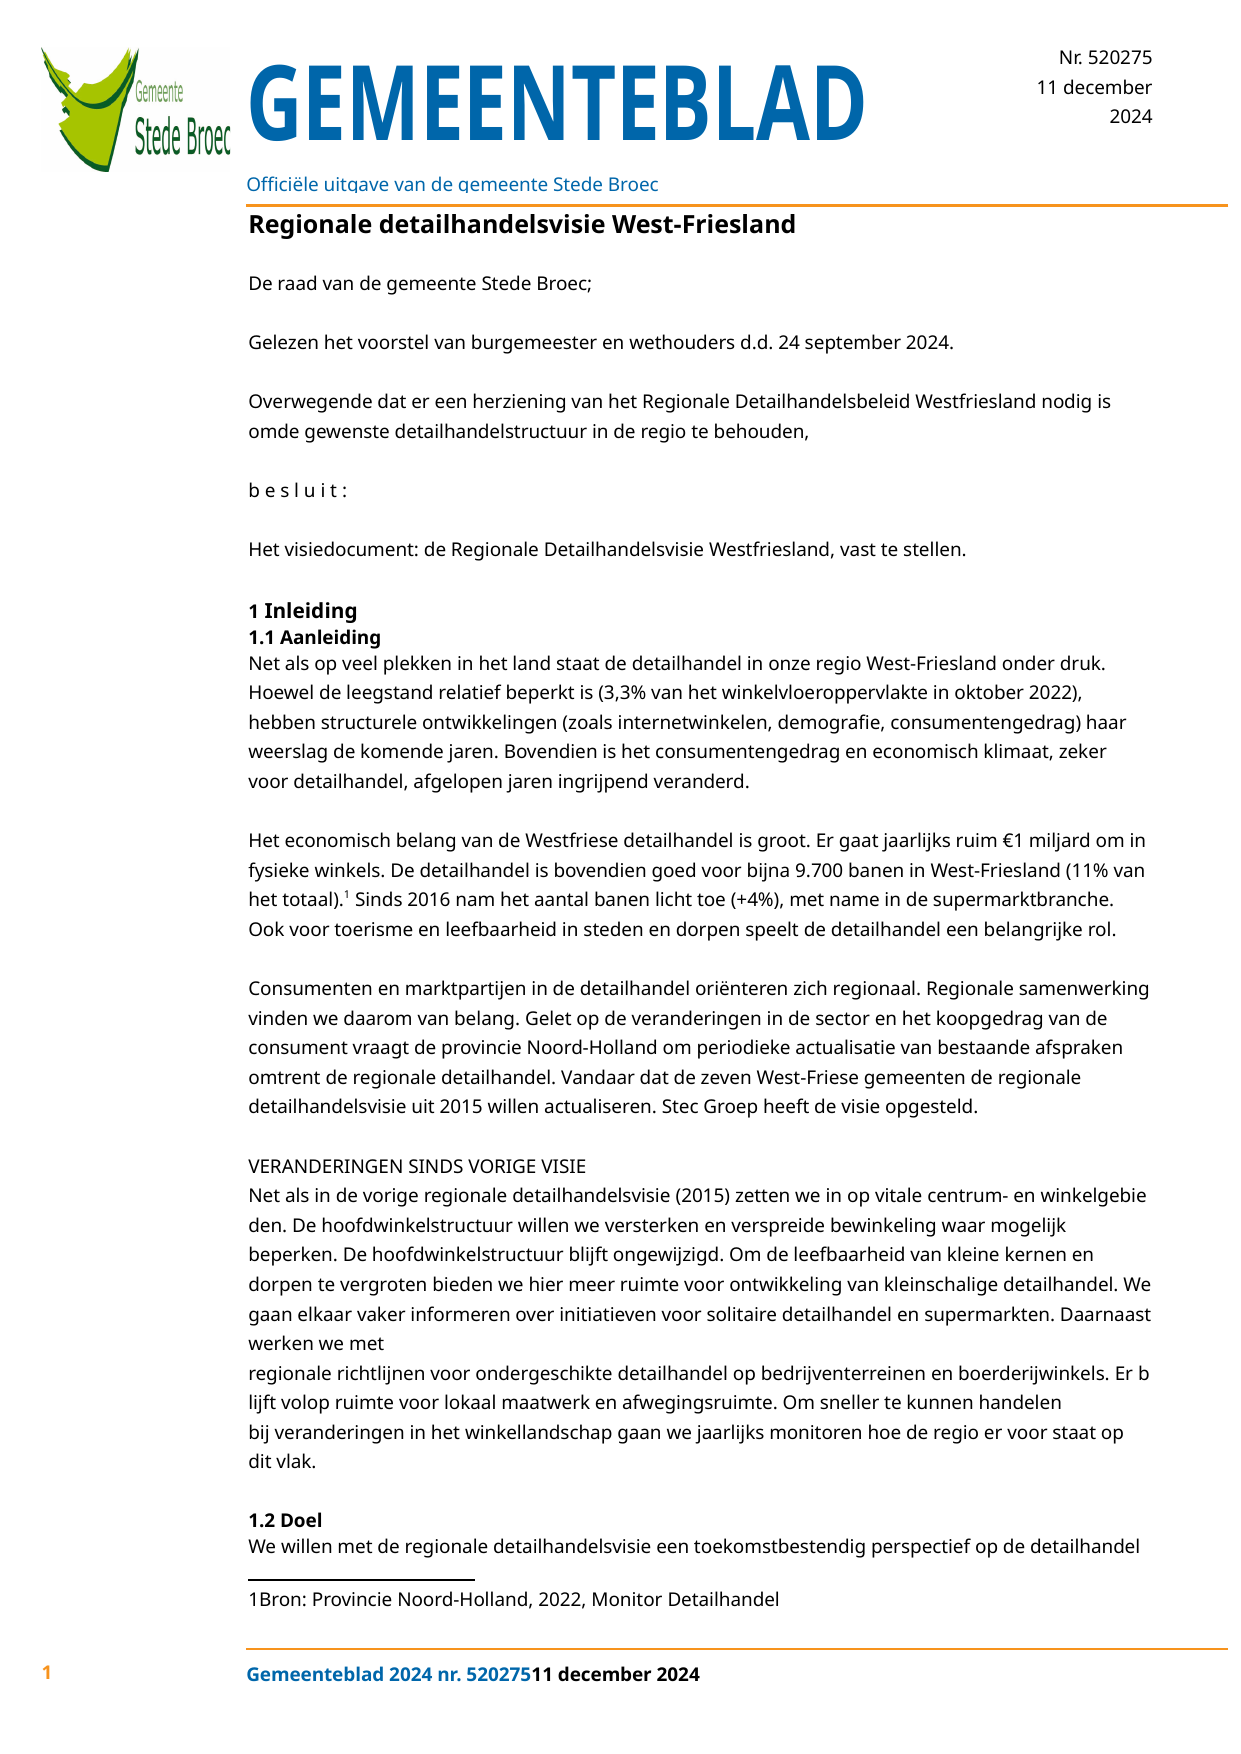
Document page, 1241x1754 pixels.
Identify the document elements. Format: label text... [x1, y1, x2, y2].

text De raad van de gemeente Stede Broec; [248, 270, 1152, 296]
text Consumenten en marktpartijen in de detailhandel oriënteren zich regionaal. Regionale samenwerking vinden we daarom van belang. Gelet op de veranderingen in de sector en het koopgedrag van de consument vraagt de provincie Noord-Holland om periodieke actualisatie van bestaande afspraken omtrent de regionale detailhandel. Vandaar dat de zeven West-Friese gemeenten de regionale detailhandelsvisie uit 2015 willen actualiseren. Stec Groep heeft de visie opgesteld. [248, 975, 1152, 1119]
text Het visiedocument: de Regionale Detailhandelsvisie Westfriesland, vast te stellen. [248, 537, 1152, 562]
text 1.1 Aanleiding [248, 624, 1152, 650]
text b e s l u i t : [248, 477, 1152, 503]
text 1 Inleiding [248, 596, 1152, 624]
text We willen met de regionale detailhandelsvisie een toekomstbestendig perspectief op de detailhandel [248, 1533, 1152, 1559]
text Regionale detailhandelsvisie West-Friesland [248, 207, 1152, 241]
text 1.2 Doel [248, 1507, 1152, 1533]
text Bron: Provincie Noord-Holland, 2022, Monitor Detailhandel [248, 1586, 1152, 1612]
picture [41, 47, 231, 172]
text Het economisch belang van de Westfriese detailhandel is groot. Er gaat jaarlijks ruim €1 miljard om in fysieke winkels. De detailhandel is bovendien goed voor bijna 9.700 banen in West-Friesland (11% van het totaal). Sinds 2016 nam het aantal banen licht toe (+4%), met name in de supermarktbranche. Ook voor toerisme en leefbaarheid in steden en dorpen speelt de detailhandel een belangrijke rol. [248, 827, 1152, 942]
text Gelezen het voorstel van burgemeester en wethouders d.d. 24 september 2024. [248, 329, 1152, 355]
text Overwegende dat er een herziening van het Regionale Detailhandelsbeleid Westfriesland nodig is omde gewenste detailhandelstructuur in de regio te behouden, [248, 389, 1152, 444]
table_header VERANDERINGEN SINDS VORIGE VISIE Net als in de vorige regionale detailhandelsvisie (2015) zetten we in op vitale centrum- en winkelgebieden. De hoofdwinkelstructuur willen we versterken en verspreide bewinkeling waar mogelijk beperken. De hoofdwinkelstructuur blijft ongewijzigd. Om de leefbaarheid van kleine kernen en dorpen te vergroten bieden we hier meer ruimte voor ontwikkeling van kleinschalige detailhandel. We gaan elkaar vaker informeren over initiatieven voor solitaire detailhandel en supermarkten. Daarnaast werken we met regionale richtlijnen voor ondergeschikte detailhandel op bedrijventerreinen en boerderijwinkels. Er blijft volop ruimte voor lokaal maatwerk en afwegingsruimte. Om sneller te kunnen handelen bij veranderingen in het winkellandschap gaan we jaarlijks monitoren hoe de regio er voor staat op dit vlak. [248, 1153, 1152, 1474]
text Net als op veel plekken in het land staat de detailhandel in onze regio West-Friesland onder druk. Hoewel de leegstand relatief beperkt is (3,3% van het winkelvloeroppervlakte in oktober 2022), hebben structurele ontwikkelingen (zoals internetwinkelen, demografie, consumentengedrag) haar weerslag de komende jaren. Bovendien is het consumentengedrag en economisch klimaat, zeker voor detailhandel, afgelopen jaren ingrijpend veranderd. [248, 650, 1152, 794]
